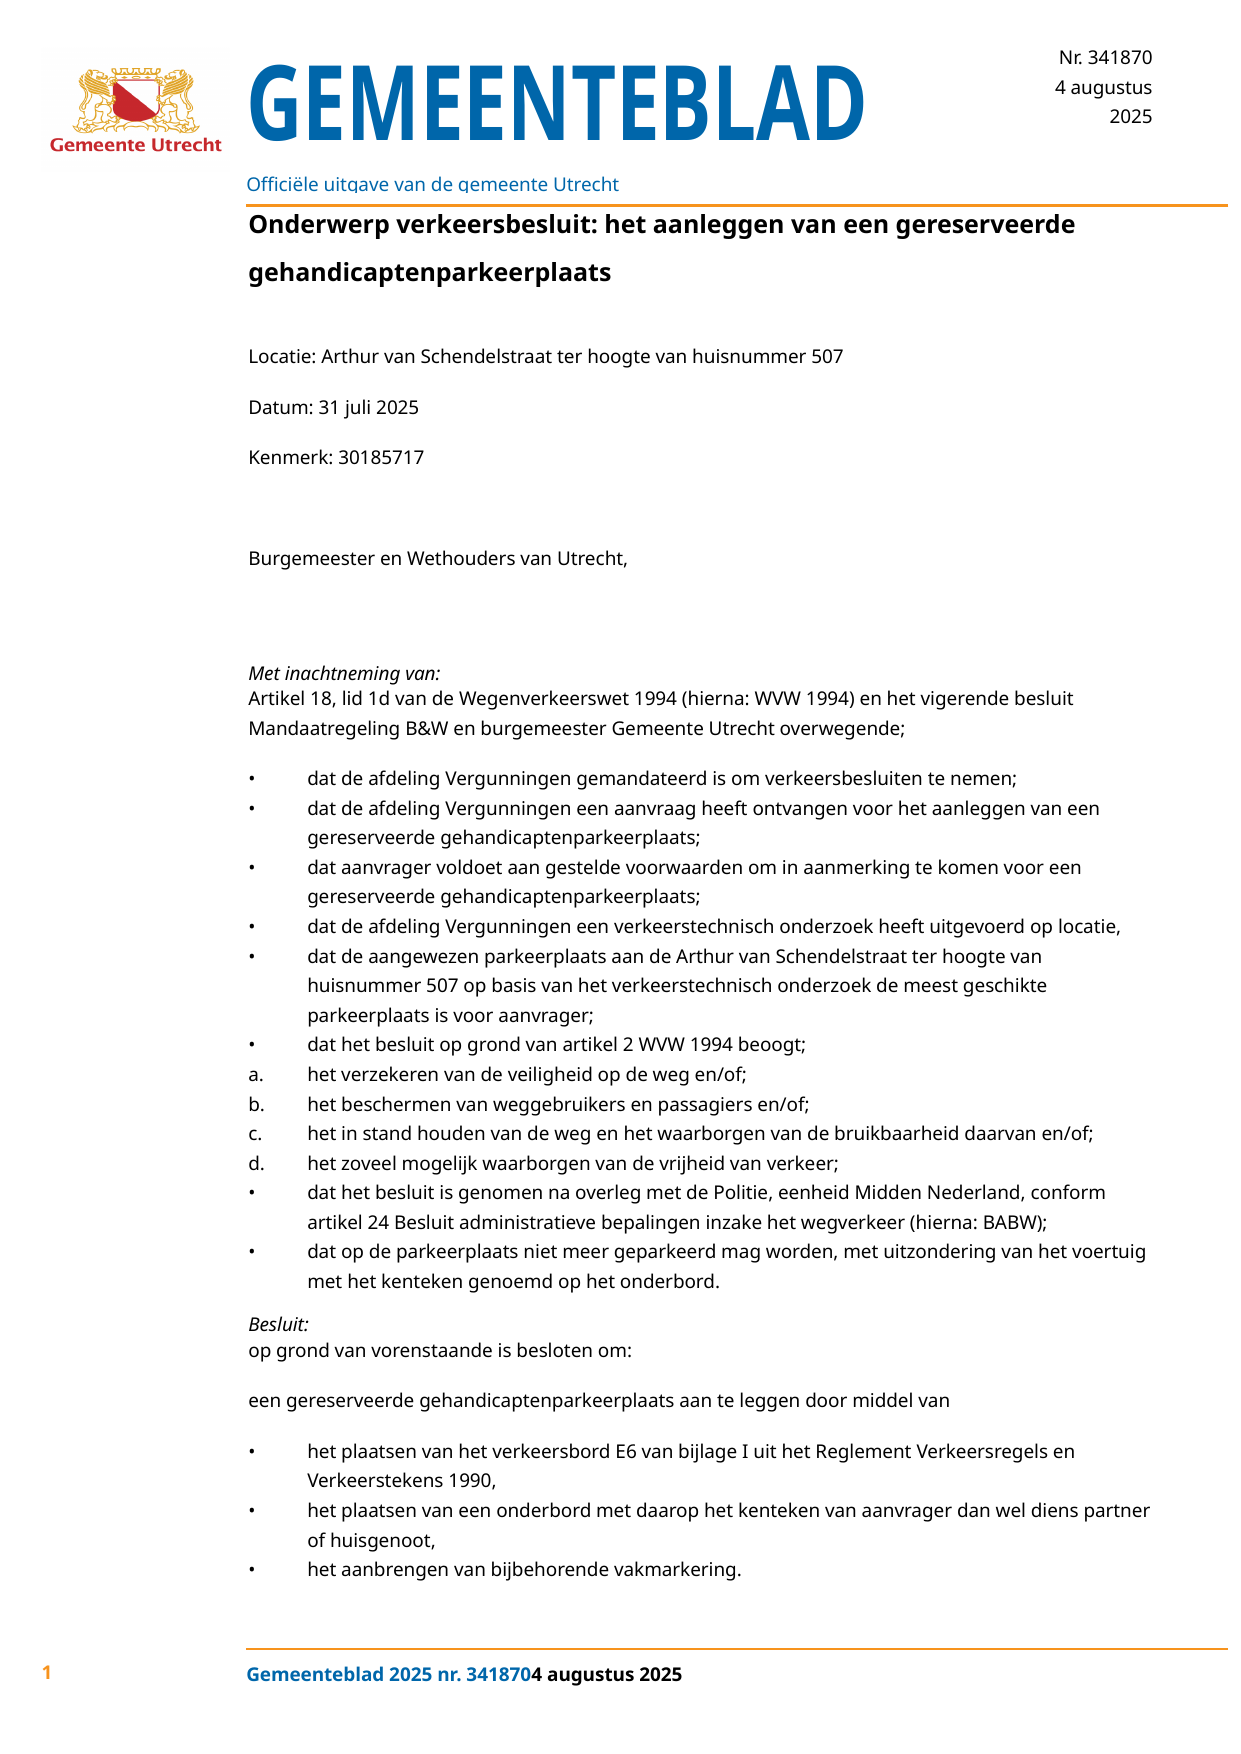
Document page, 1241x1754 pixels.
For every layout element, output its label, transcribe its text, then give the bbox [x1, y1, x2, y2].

list dat de afdeling Vergunningen een verkeerstechnisch onderzoek heeft uitgevoerd op locatie, [248, 913, 1152, 939]
list het verzekeren van de veiligheid op de weg en/of; [248, 1061, 1152, 1087]
text Kenmerk: 30185717 [248, 444, 1152, 470]
text Locatie: Arthur van Schendelstraat ter hoogte van huisnummer 507 [248, 344, 1152, 369]
list dat het besluit op grond van artikel 2 WVW 1994 beoogt; [248, 1032, 1152, 1057]
list dat de aangewezen parkeerplaats aan de Arthur van Schendelstraat ter hoogte van huisnummer 507 op basis van het verkeerstechnisch onderzoek de meest geschikte parkeerplaats is voor aanvrager; [248, 943, 1152, 1028]
text Burgemeester en Wethouders van Utrecht, [248, 545, 1152, 571]
list het plaatsen van een onderbord met daarop het kenteken van aanvrager dan wel diens partner of huisgenoot, [248, 1497, 1152, 1552]
list dat op de parkeerplaats niet meer geparkeerd mag worden, met uitzondering van het voertuig met het kenteken genoemd op het onderbord. [248, 1239, 1152, 1294]
list dat aanvrager voldoet aan gestelde voorwaarden om in aanmerking te komen voor een gereserveerde gehandicaptenparkeerplaats; [248, 854, 1152, 909]
text een gereserveerde gehandicaptenparkeerplaats aan te leggen door middel van [248, 1388, 1152, 1413]
picture [41, 47, 231, 172]
text Artikel 18, lid 1d van de Wegenverkeerswet 1994 (hierna: WVW 1994) en het vigerende besluit Mandaatregeling B&W en burgemeester Gemeente Utrecht overwegende; [248, 685, 1152, 741]
list dat de afdeling Vergunningen een aanvraag heeft ontvangen voor het aanleggen van een gereserveerde gehandicaptenparkeerplaats; [248, 795, 1152, 850]
list het in stand houden van de weg en het waarborgen van de bruikbaarheid daarvan en/of; [248, 1120, 1152, 1146]
text op grond van vorenstaande is besloten om: [248, 1337, 1152, 1363]
list dat de afdeling Vergunningen gemandateerd is om verkeersbesluiten te nemen; [248, 765, 1152, 791]
list het plaatsen van het verkeersbord E6 van bijlage I uit het Reglement Verkeersregels en Verkeerstekens 1990, [248, 1438, 1152, 1493]
text Besluit: [248, 1311, 1152, 1337]
text Met inachtneming van: [248, 660, 1152, 685]
list dat het besluit is genomen na overleg met de Politie, eenheid Midden Nederland, conform artikel 24 Besluit administratieve bepalingen inzake het wegverkeer (hierna: BABW); [248, 1179, 1152, 1235]
list het beschermen van weggebruikers en passagiers en/of; [248, 1091, 1152, 1117]
text Datum: 31 juli 2025 [248, 394, 1152, 420]
text Onderwerp verkeersbesluit: het aanleggen van een gereserveerde gehandicaptenparkeerplaats [248, 207, 1152, 288]
list het zoveel mogelijk waarborgen van de vrijheid van verkeer; [248, 1150, 1152, 1176]
list het aanbrengen van bijbehorende vakmarkering. [248, 1556, 1152, 1582]
